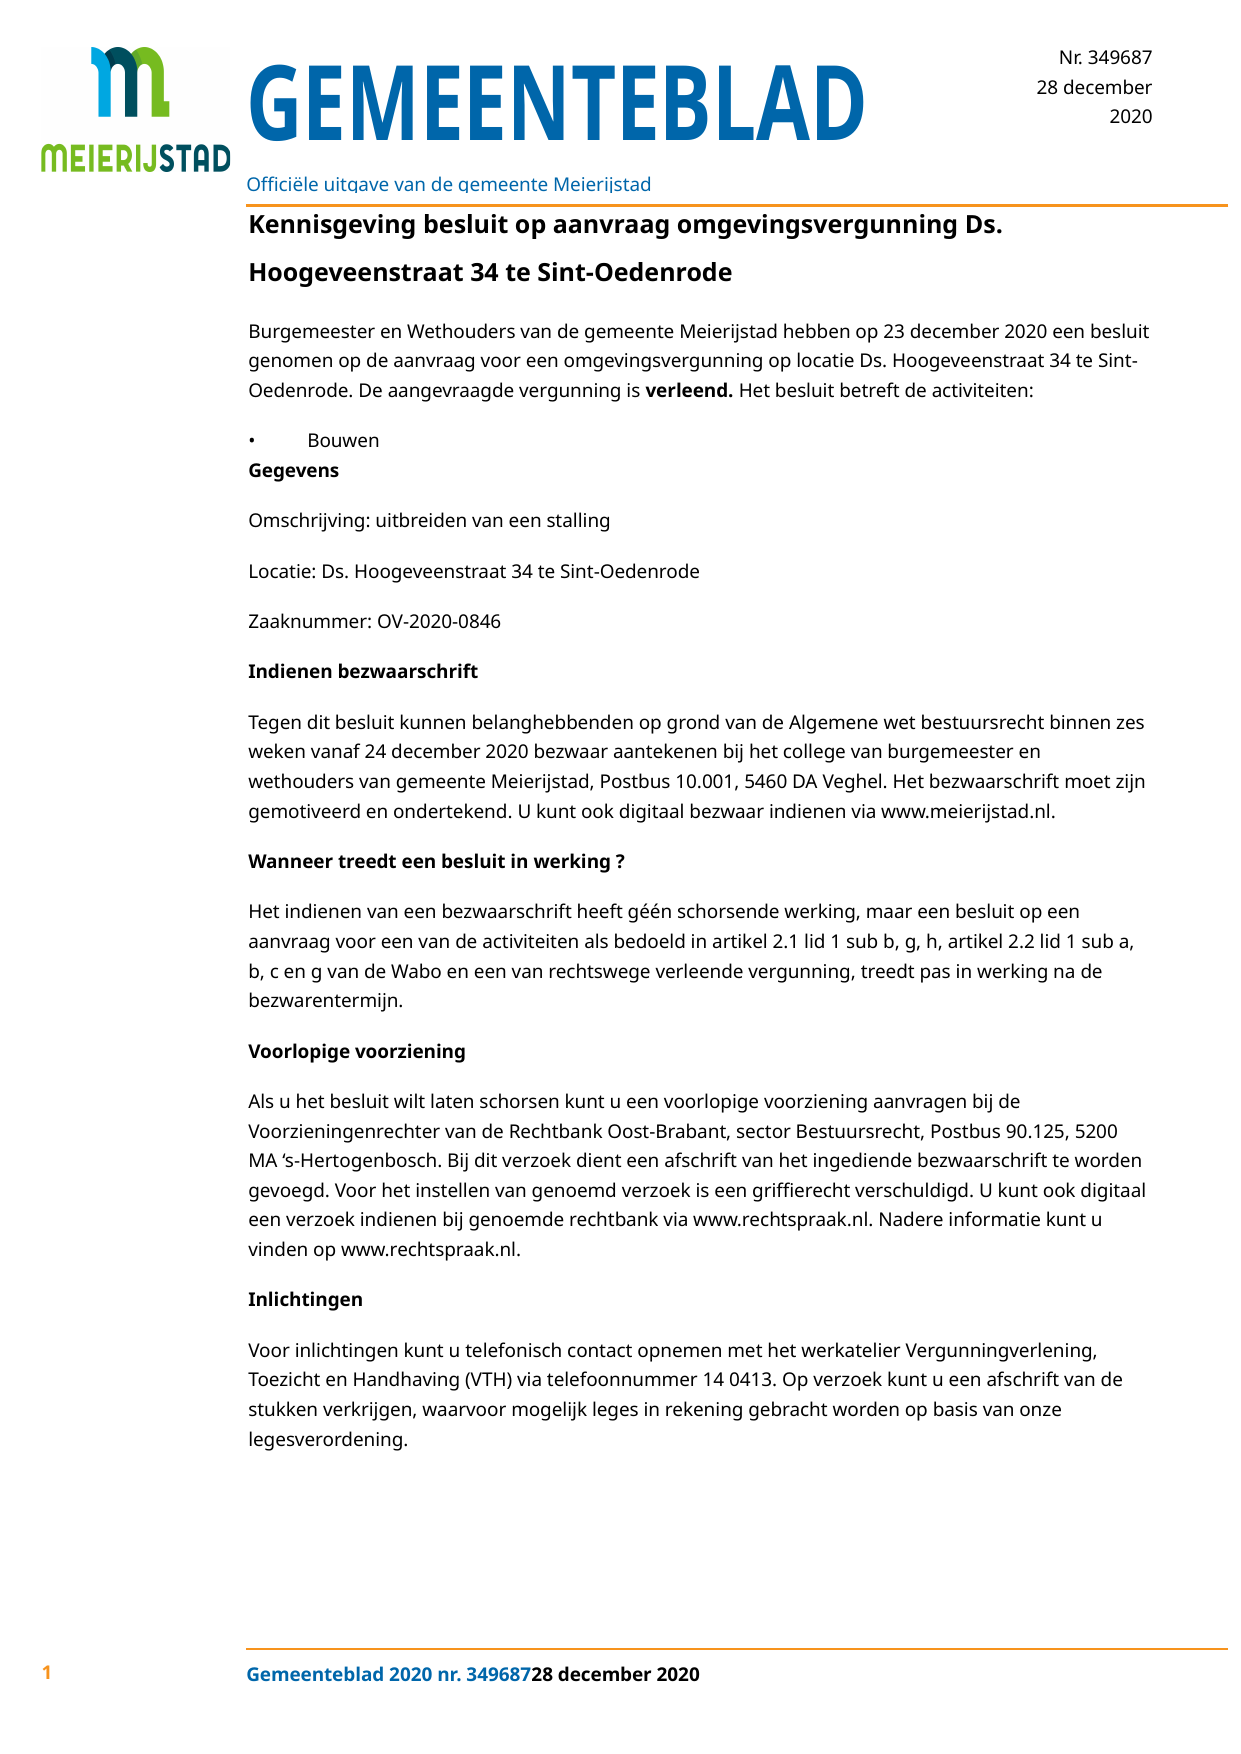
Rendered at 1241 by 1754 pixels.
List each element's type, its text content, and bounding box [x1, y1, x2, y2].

text Voor inlichtingen kunt u telefonisch contact opnemen met het werkatelier Vergunningverlening, Toezicht en Handhaving (VTH) via telefoonnummer 14 0413. Op verzoek kunt u een afschrift van de stukken verkrijgen, waarvoor mogelijk leges in rekening gebracht worden op basis van onze legesverordening. [248, 1337, 1152, 1452]
text Zaaknummer: OV-2020-0846 [248, 608, 1152, 634]
text Tegen dit besluit kunnen belanghebbenden op grond van de Algemene wet bestuursrecht binnen zes weken vanaf 24 december 2020 bezwaar aantekenen bij het college van burgemeester en wethouders van gemeente Meierijstad, Postbus 10.001, 5460 DA Veghel. Het bezwaarschrift moet zijn gemotiveerd en ondertekend. U kunt ook digitaal bezwaar indienen via www.meierijstad.nl. [248, 709, 1152, 824]
list Bouwen [248, 427, 1152, 453]
picture [41, 47, 231, 172]
text Omschrijving: uitbreiden van een stalling [248, 507, 1152, 533]
text Indienen bezwaarschrift [248, 659, 1152, 684]
text Inlichtingen [248, 1287, 1152, 1312]
text Gegevens [248, 457, 1152, 483]
text Burgemeester en Wethouders van de gemeente Meierijstad hebben op 23 december 2020 een besluit genomen op de aanvraag voor een omgevingsvergunning op locatie Ds. Hoogeveenstraat 34 te Sint-Oedenrode. De aangevraagde vergunning is verleend. Het besluit betreft de activiteiten: [248, 318, 1152, 403]
text Het indienen van een bezwaarschrift heeft géén schorsende werking, maar een besluit op een aanvraag voor een van de activiteiten als bedoeld in artikel 2.1 lid 1 sub b, g, h, artikel 2.2 lid 1 sub a, b, c en g van de Wabo en een van rechtswege verleende vergunning, treedt pas in werking na de bezwarentermijn. [248, 899, 1152, 1013]
text Kennisgeving besluit op aanvraag omgevingsvergunning Ds. Hoogeveenstraat 34 te Sint-Oedenrode [248, 207, 1152, 288]
text Locatie: Ds. Hoogeveenstraat 34 te Sint-Oedenrode [248, 558, 1152, 584]
text Wanneer treedt een besluit in werking ? [248, 848, 1152, 874]
text Als u het besluit wilt laten schorsen kunt u een voorlopige voorziening aanvragen bij de Voorzieningenrechter van de Rechtbank Oost-Brabant, sector Bestuursrecht, Postbus 90.125, 5200 MA ‘s-Hertogenbosch. Bij dit verzoek dient een afschrift van het ingediende bezwaarschrift te worden gevoegd. Voor het instellen van genoemd verzoek is een griffierecht verschuldigd. U kunt ook digitaal een verzoek indienen bij genoemde rechtbank via www.rechtspraak.nl. Nadere informatie kunt u vinden op www.rechtspraak.nl. [248, 1088, 1152, 1262]
text Voorlopige voorziening [248, 1038, 1152, 1064]
